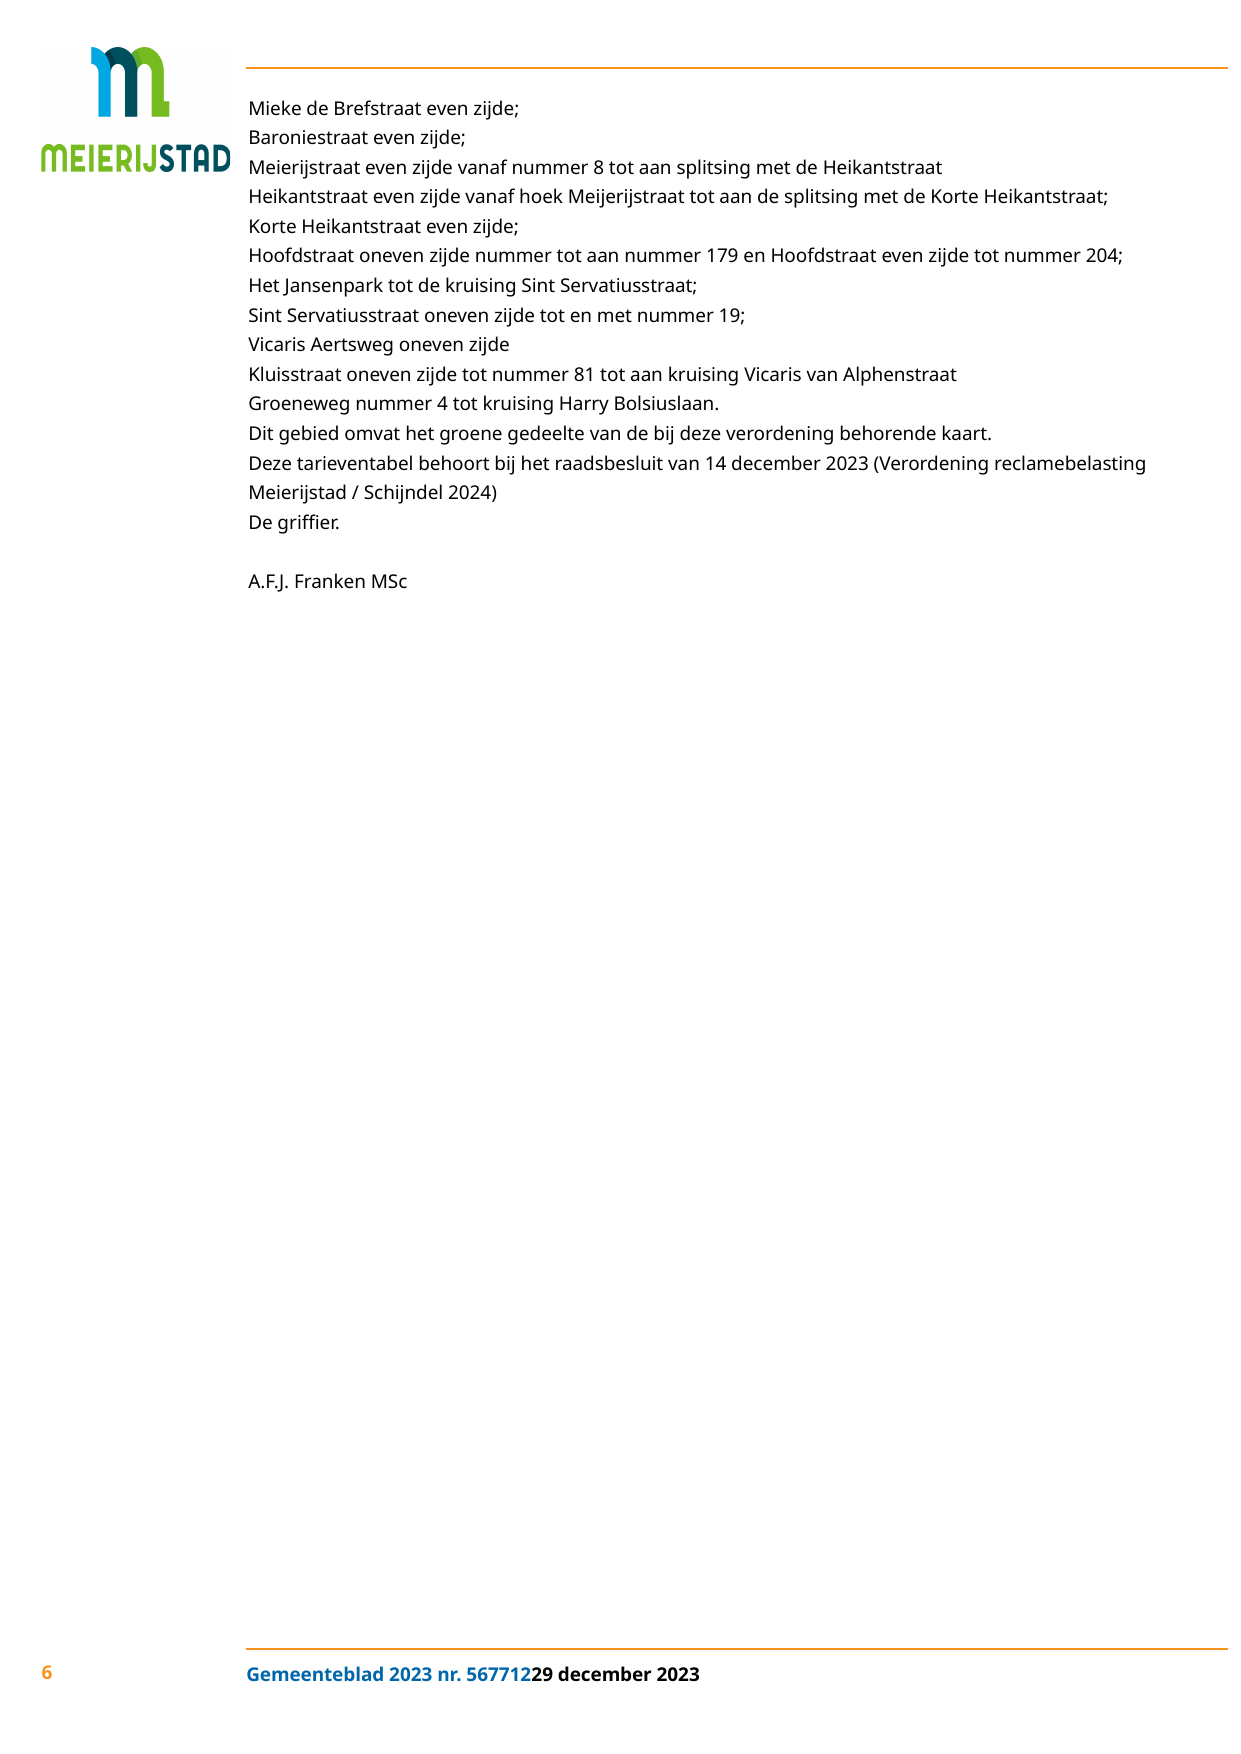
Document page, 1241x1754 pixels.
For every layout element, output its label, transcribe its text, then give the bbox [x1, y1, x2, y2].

text Baroniestraat even zijde; [248, 124, 1152, 150]
text Het Jansenpark tot de kruising Sint Servatiusstraat; [248, 272, 1152, 298]
text Vicaris Aertsweg oneven zijde [248, 331, 1152, 357]
text Dit gebied omvat het groene gedeelte van de bij deze verordening behorende kaart. [248, 420, 1152, 446]
text Meierijstraat even zijde vanaf nummer 8 tot aan splitsing met de Heikantstraat [248, 154, 1152, 180]
text Sint Servatiusstraat oneven zijde tot en met nummer 19; [248, 302, 1152, 328]
text Deze tarieventabel behoort bij het raadsbesluit van 14 december 2023 (Verordening reclamebelasting Meierijstad / Schijndel 2024) [248, 450, 1152, 505]
text Korte Heikantstraat even zijde; [248, 213, 1152, 239]
text Groeneweg nummer 4 tot kruising Harry Bolsiuslaan. [248, 391, 1152, 416]
picture [41, 47, 231, 172]
text Hoofdstraat oneven zijde nummer tot aan nummer 179 en Hoofdstraat even zijde tot nummer 204; [248, 243, 1152, 268]
text A.F.J. Franken MSc [248, 568, 1152, 594]
text Heikantstraat even zijde vanaf hoek Meijerijstraat tot aan de splitsing met de Korte Heikantstraat; [248, 183, 1152, 209]
text Mieke de Brefstraat even zijde; [248, 95, 1152, 121]
text De griffier. [248, 509, 1152, 535]
text Kluisstraat oneven zijde tot nummer 81 tot aan kruising Vicaris van Alphenstraat [248, 361, 1152, 387]
